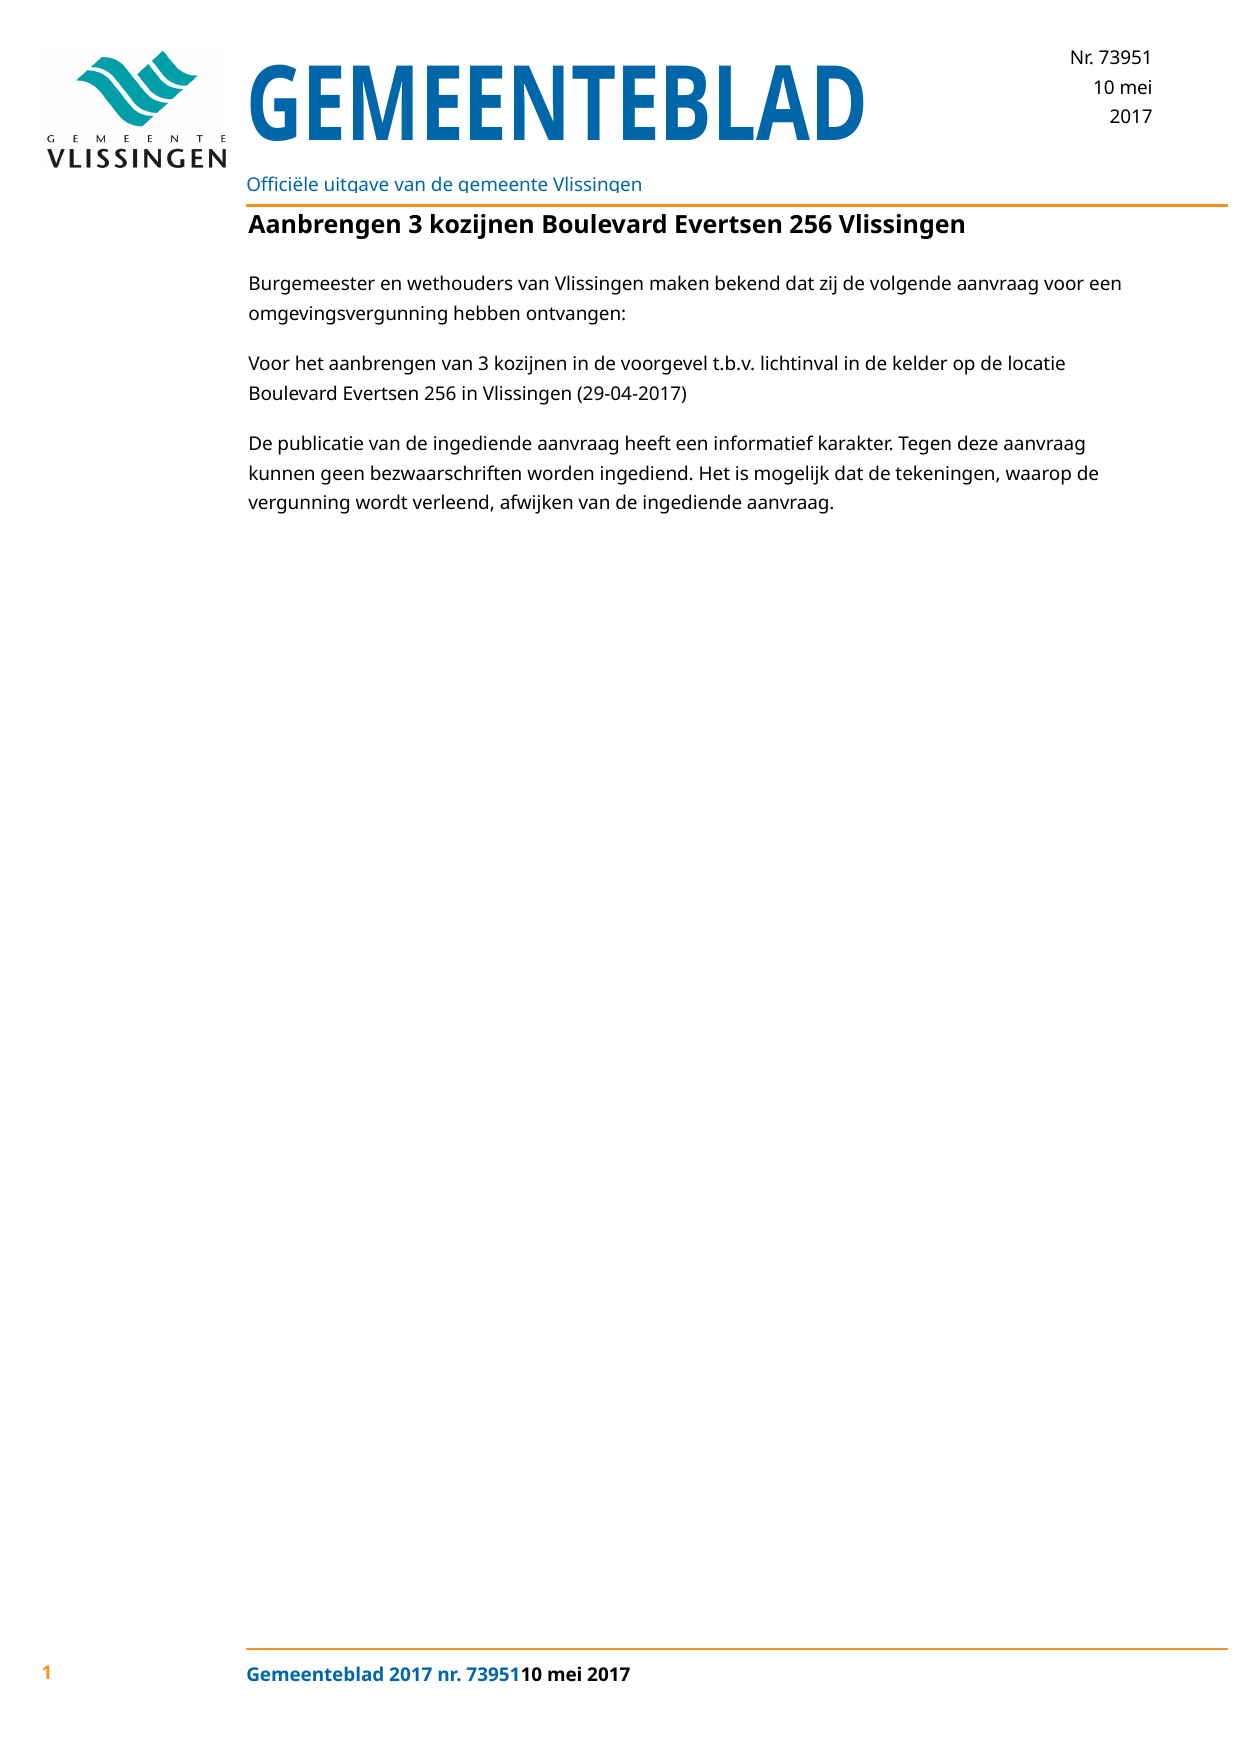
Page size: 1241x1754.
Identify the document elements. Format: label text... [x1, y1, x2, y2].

text Aanbrengen 3 kozijnen Boulevard Evertsen 256 Vlissingen [248, 207, 1152, 241]
text Burgemeester en wethouders van Vlissingen maken bekend dat zij de volgende aanvraag voor een omgevingsvergunning hebben ontvangen: [248, 270, 1152, 326]
text Voor het aanbrengen van 3 kozijnen in de voorgevel t.b.v. lichtinval in de kelder op de locatie Boulevard Evertsen 256 in Vlissingen (29-04-2017) [248, 350, 1152, 406]
text De publicatie van de ingediende aanvraag heeft een informatief karakter. Tegen deze aanvraag kunnen geen bezwaarschriften worden ingediend. Het is mogelijk dat de tekeningen, waarop de vergunning wordt verleend, afwijken van de ingediende aanvraag. [248, 430, 1152, 515]
picture [41, 47, 231, 172]
